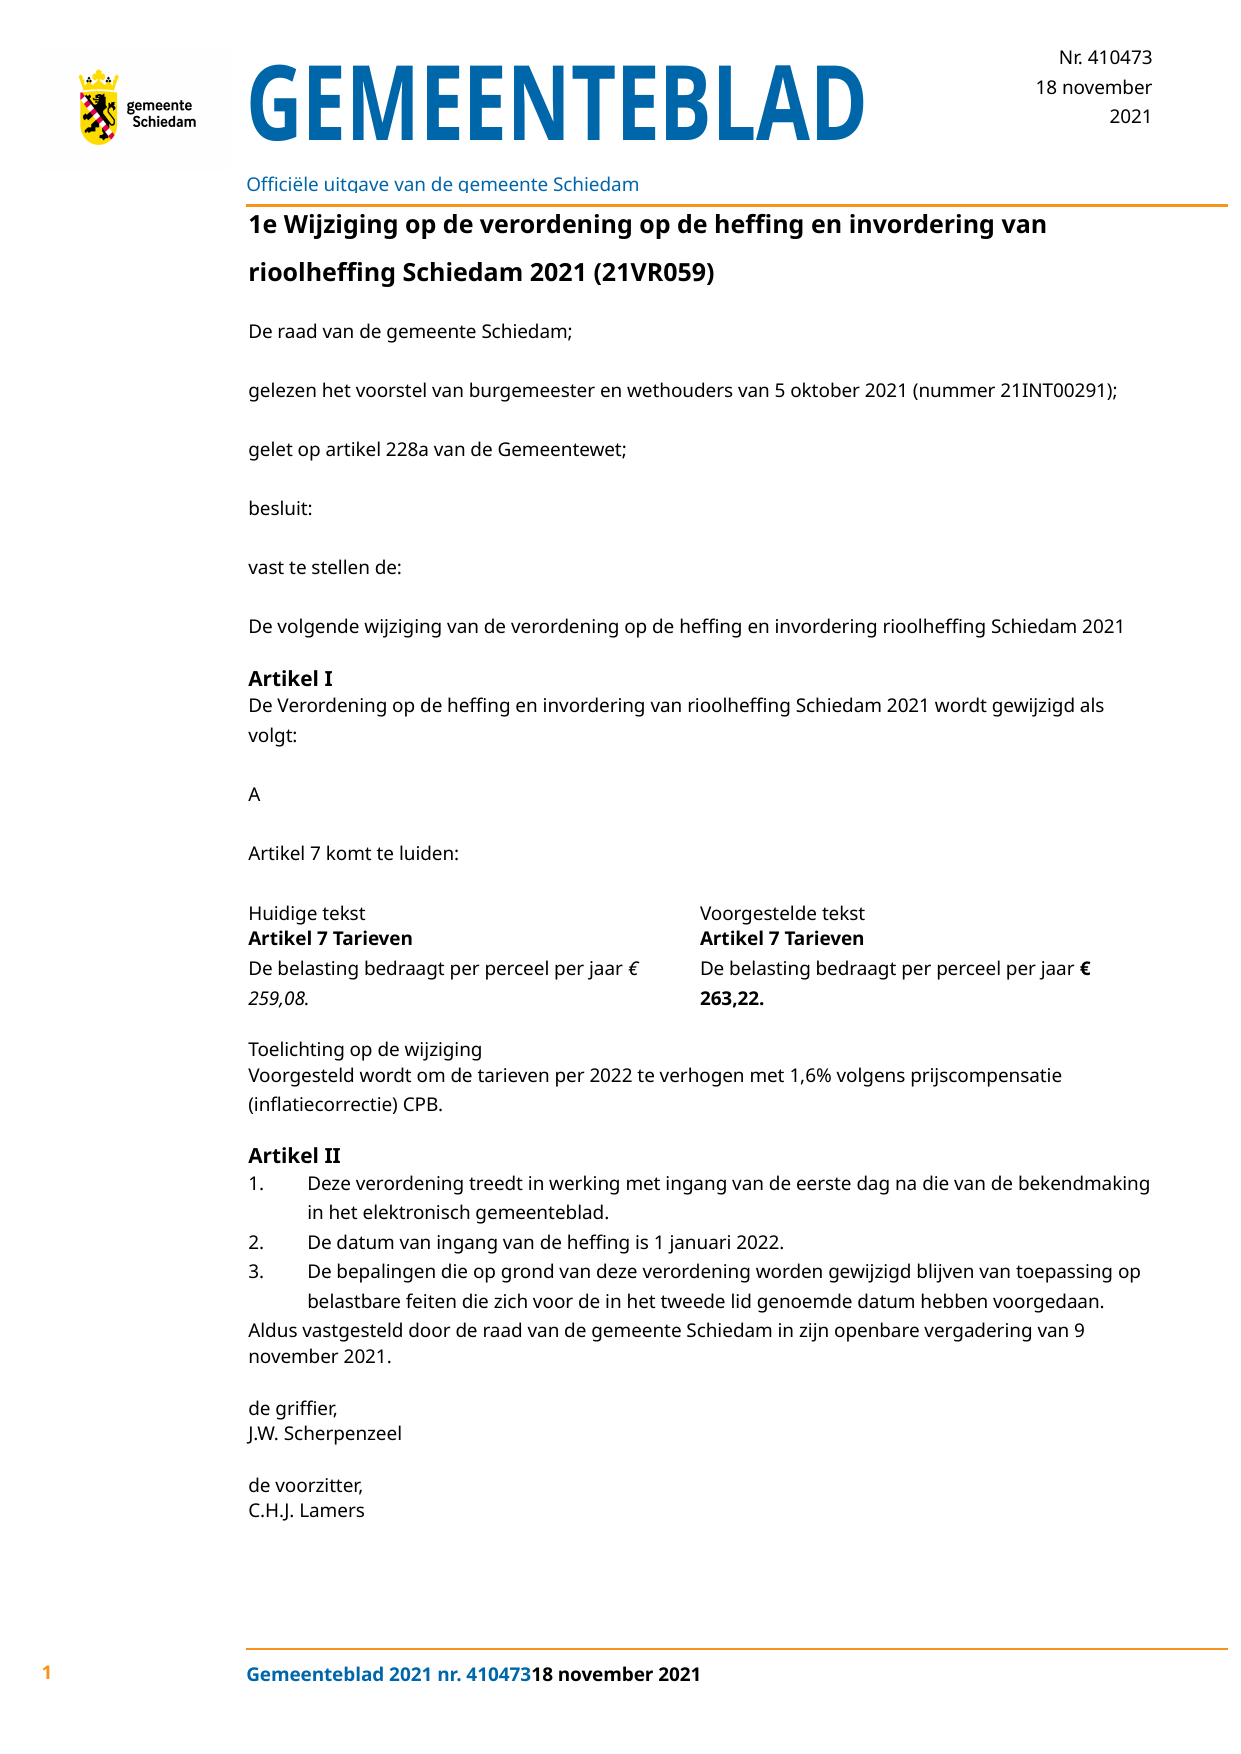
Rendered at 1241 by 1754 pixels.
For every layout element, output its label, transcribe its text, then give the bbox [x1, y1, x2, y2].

text Artikel 7 komt te luiden: [248, 841, 1152, 866]
text Artikel I [248, 664, 1152, 693]
text Aldus vastgesteld door de raad van de gemeente Schiedam in zijn openbare vergadering van 9 november 2021. [248, 1318, 1152, 1369]
text De volgende wijziging van de verordening op de heffing en invordering rioolheffing Schiedam 2021 [248, 614, 1152, 639]
text gelezen het voorstel van burgemeester en wethouders van 5 oktober 2021 (nummer 21INT00291); [248, 377, 1152, 403]
list De bepalingen die op grond van deze verordening worden gewijzigd blijven van toepassing op belastbare feiten die zich voor de in het tweede lid genoemde datum hebben voorgedaan. [248, 1258, 1152, 1314]
table_header Huidige tekst [248, 900, 700, 926]
text gelet op artikel 228a van de Gemeentewet; [248, 436, 1152, 462]
table_cell Voorgesteld wordt om de tarieven per 2022 te verhogen met 1,6% volgens prijscompensatie (inflatiecorrectie) CPB. [248, 1062, 1152, 1117]
table_cell Artikel 7 Tarieven De belasting bedraagt per perceel per jaar € 259,08. [248, 926, 700, 1010]
text A [248, 781, 1152, 807]
text 1e Wijziging op de verordening op de heffing en invordering van rioolheffing Schiedam 2021 (21VR059) [248, 207, 1152, 288]
table_cell [248, 1010, 1152, 1036]
table_cell Toelichting op de wijziging [248, 1036, 1152, 1062]
list Deze verordening treedt in werking met ingang van de eerste dag na die van de bekendmaking in het elektronisch gemeenteblad. [248, 1170, 1152, 1225]
table_cell Artikel 7 Tarieven De belasting bedraagt per perceel per jaar € 263,22. [700, 926, 1152, 1010]
text vast te stellen de: [248, 554, 1152, 580]
text C.H.J. Lamers [248, 1498, 1152, 1523]
text de griffier, [248, 1395, 1152, 1421]
text De Verordening op de heffing en invordering van rioolheffing Schiedam 2021 wordt gewijzigd als volgt: [248, 693, 1152, 748]
table_header Voorgestelde tekst [700, 900, 1152, 926]
list De datum van ingang van de heffing is 1 januari 2022. [248, 1229, 1152, 1254]
text besluit: [248, 495, 1152, 521]
text De raad van de gemeente Schiedam; [248, 318, 1152, 344]
text J.W. Scherpenzeel [248, 1421, 1152, 1446]
text Artikel II [248, 1141, 1152, 1170]
text de voorzitter, [248, 1472, 1152, 1498]
picture [41, 47, 231, 172]
